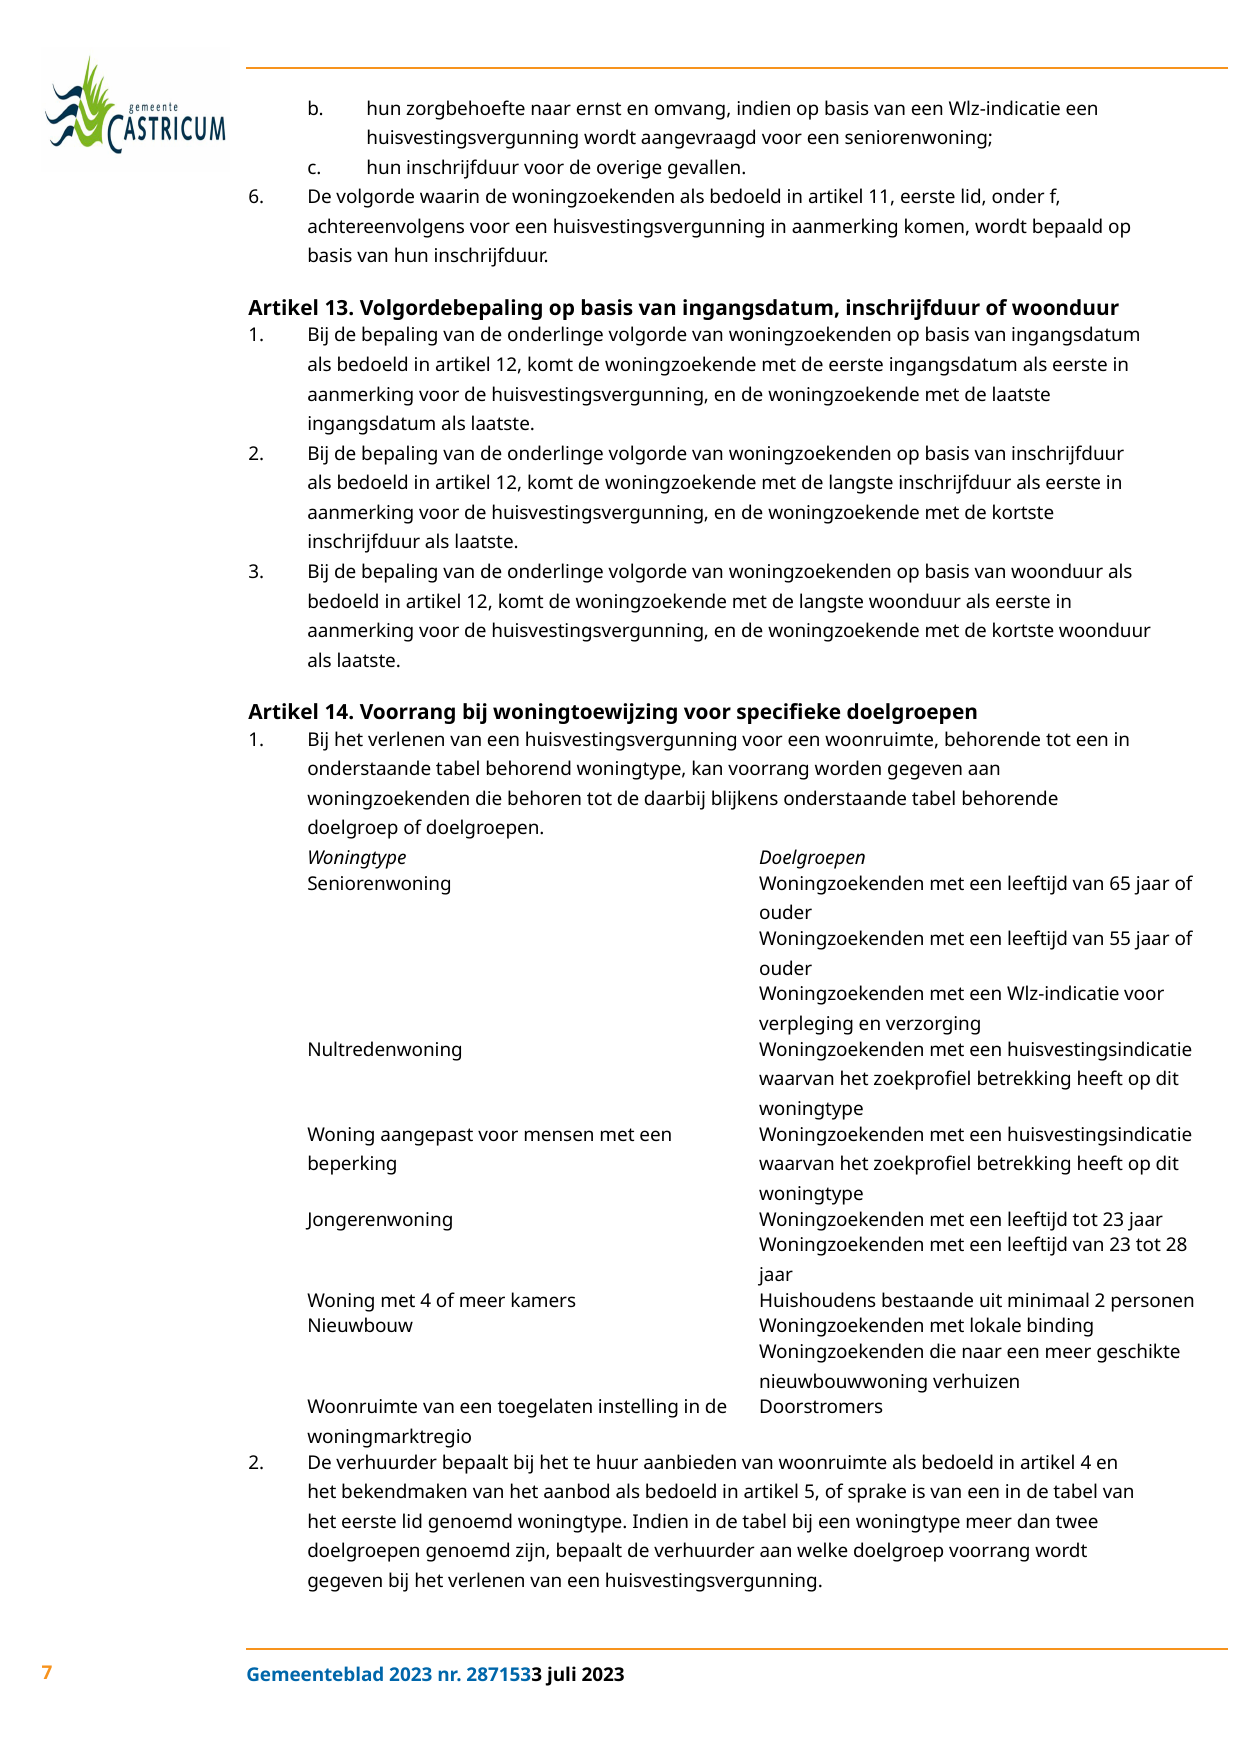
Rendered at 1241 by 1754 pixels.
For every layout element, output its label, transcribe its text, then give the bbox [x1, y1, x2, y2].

table_cell Woonruimte van een toegelaten instelling in de woningmarktregio [307, 1394, 759, 1449]
table_cell Doorstromers [759, 1394, 1211, 1449]
table_cell Woning aangepast voor mensen met een beperking [307, 1121, 759, 1206]
table_header Doelgroepen [759, 844, 1211, 870]
list De volgorde waarin de woningzoekenden als bedoeld in artikel 11, eerste lid, onder f, achtereenvolgens voor een huisvestingsvergunning in aanmerking komen, wordt bepaald op basis van hun inschrijfduur. [248, 183, 1152, 268]
picture [41, 47, 231, 172]
table_cell Nultredenwoning [307, 1036, 759, 1121]
table_cell Nieuwbouw [307, 1313, 759, 1393]
table_cell Woningzoekenden met een leeftijd tot 23 jaar [759, 1206, 1211, 1231]
list hun zorgbehoefte naar ernst en omvang, indien op basis van een Wlz-indicatie een huisvestingsvergunning wordt aangevraagd voor een seniorenwoning; [307, 95, 1152, 150]
list Bij de bepaling van de onderlinge volgorde van woningzoekenden op basis van ingangsdatum als bedoeld in artikel 12, komt de woningzoekende met de eerste ingangsdatum als eerste in aanmerking voor de huisvestingsvergunning, en de woningzoekende met de laatste ingangsdatum als laatste. [248, 322, 1152, 436]
table_cell Woning met 4 of meer kamers [307, 1287, 759, 1312]
table_cell Woningzoekenden met lokale binding [759, 1313, 1211, 1338]
table_header Woningtype [307, 844, 759, 870]
table_cell Woningzoekenden met een leeftijd van 65 jaar of ouder [759, 870, 1211, 925]
list hun inschrijfduur voor de overige gevallen. [307, 154, 1152, 180]
table_cell Woningzoekenden die naar een meer geschikte nieuwbouwwoning verhuizen [759, 1338, 1211, 1393]
table_cell Huishoudens bestaande uit minimaal 2 personen [759, 1287, 1211, 1312]
table_cell Woningzoekenden met een leeftijd van 23 tot 28 jaar [759, 1231, 1211, 1287]
table_cell Woningzoekenden met een leeftijd van 55 jaar of ouder [759, 925, 1211, 981]
text Artikel 14. Voorrang bij woningtoewijzing voor specifieke doelgroepen [248, 697, 1152, 726]
table_cell Woningzoekenden met een Wlz-indicatie voor verpleging en verzorging [759, 981, 1211, 1036]
table_cell Seniorenwoning [307, 870, 759, 1036]
table_cell Woningzoekenden met een huisvestingsindicatie waarvan het zoekprofiel betrekking heeft op dit woningtype [759, 1036, 1211, 1121]
list Bij de bepaling van de onderlinge volgorde van woningzoekenden op basis van inschrijfduur als bedoeld in artikel 12, komt de woningzoekende met de langste inschrijfduur als eerste in aanmerking voor de huisvestingsvergunning, en de woningzoekende met de kortste inschrijfduur als laatste. [248, 440, 1152, 554]
text Artikel 13. Volgordebepaling op basis van ingangsdatum, inschrijfduur of woonduur [248, 293, 1152, 322]
list Bij de bepaling van de onderlinge volgorde van woningzoekenden op basis van woonduur als bedoeld in artikel 12, komt de woningzoekende met de langste woonduur als eerste in aanmerking voor de huisvestingsvergunning, en de woningzoekende met de kortste woonduur als laatste. [248, 558, 1152, 673]
list De verhuurder bepaalt bij het te huur aanbieden van woonruimte als bedoeld in artikel 4 en het bekendmaken van het aanbod als bedoeld in artikel 5, of sprake is van een in de tabel van het eerste lid genoemd woningtype. Indien in de tabel bij een woningtype meer dan twee doelgroepen genoemd zijn, bepaalt de verhuurder aan welke doelgroep voorrang wordt gegeven bij het verlenen van een huisvestingsvergunning. [248, 1449, 1152, 1593]
list Bij het verlenen van een huisvestingsvergunning voor een woonruimte, behorende tot een in onderstaande tabel behorend woningtype, kan voorrang worden gegeven aan woningzoekenden die behoren tot de daarbij blijkens onderstaande tabel behorende doelgroep of doelgroepen. [248, 726, 1152, 840]
table_cell Woningzoekenden met een huisvestingsindicatie waarvan het zoekprofiel betrekking heeft op dit woningtype [759, 1121, 1211, 1206]
table_cell Jongerenwoning [307, 1206, 759, 1287]
